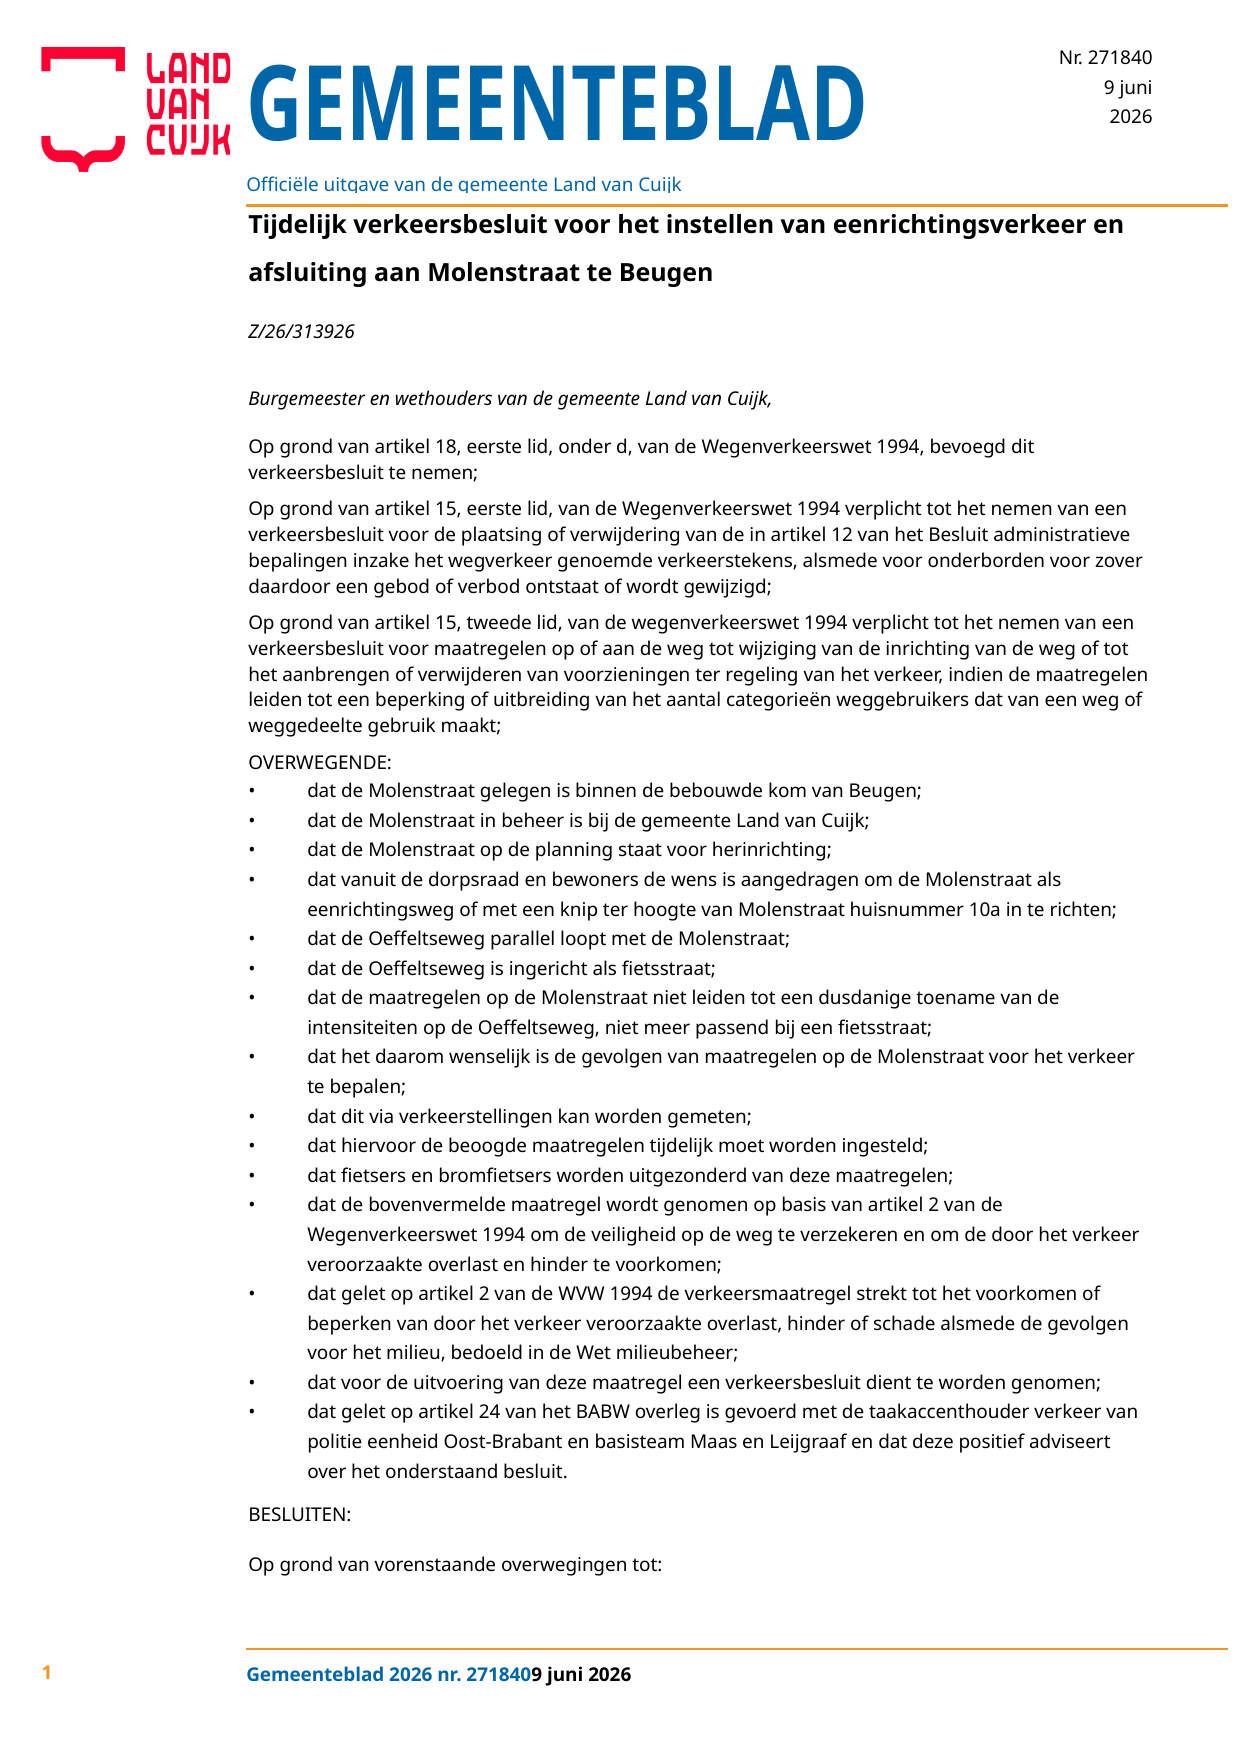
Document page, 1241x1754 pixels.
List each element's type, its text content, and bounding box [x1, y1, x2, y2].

list dat hiervoor de beoogde maatregelen tijdelijk moet worden ingesteld; [248, 1132, 1152, 1158]
list dat de Molenstraat in beheer is bij de gemeente Land van Cuijk; [248, 807, 1152, 833]
list dat gelet op artikel 2 van de WVW 1994 de verkeersmaatregel strekt tot het voorkomen of beperken van door het verkeer veroorzaakte overlast, hinder of schade alsmede de gevolgen voor het milieu, bedoeld in de Wet milieubeheer; [248, 1280, 1152, 1365]
list dat de Molenstraat gelegen is binnen de bebouwde kom van Beugen; [248, 777, 1152, 803]
text Op grond van artikel 18, eerste lid, onder d, van de Wegenverkeerswet 1994, bevoegd dit verkeersbesluit te nemen; [248, 433, 1152, 485]
list dat vanuit de dorpsraad en bewoners de wens is aangedragen om de Molenstraat als eenrichtingsweg of met een knip ter hoogte van Molenstraat huisnummer 10a in te richten; [248, 866, 1152, 921]
text OVERWEGENDE: [248, 749, 1152, 775]
list dat voor de uitvoering van deze maatregel een verkeersbesluit dient te worden genomen; [248, 1369, 1152, 1395]
list dat de Oeffeltseweg is ingericht als fietsstraat; [248, 955, 1152, 981]
list dat de Oeffeltseweg parallel loopt met de Molenstraat; [248, 925, 1152, 951]
list dat de bovenvermelde maatregel wordt genomen op basis van artikel 2 van de Wegenverkeerswet 1994 om de veiligheid op de weg te verzekeren en om de door het verkeer veroorzaakte overlast en hinder te voorkomen; [248, 1192, 1152, 1276]
text Tijdelijk verkeersbesluit voor het instellen van eenrichtingsverkeer en afsluiting aan Molenstraat te Beugen [248, 207, 1152, 288]
text Burgemeester en wethouders van de gemeente Land van Cuijk, [248, 386, 1152, 411]
list dat de maatregelen op de Molenstraat niet leiden tot een dusdanige toename van de intensiteiten op de Oeffeltseweg, niet meer passend bij een fietsstraat; [248, 984, 1152, 1040]
list dat dit via verkeerstellingen kan worden gemeten; [248, 1103, 1152, 1128]
list dat gelet op artikel 24 van het BABW overleg is gevoerd met de taakaccenthouder verkeer van politie eenheid Oost-Brabant en basisteam Maas en Leijgraaf en dat deze positief adviseert over het onderstaand besluit. [248, 1399, 1152, 1483]
text Op grond van vorenstaande overwegingen tot: [248, 1551, 1152, 1577]
text Z/26/313926 [248, 318, 1152, 344]
text Op grond van artikel 15, eerste lid, van de Wegenverkeerswet 1994 verplicht tot het nemen van een verkeersbesluit voor de plaatsing of verwijdering van de in artikel 12 van het Besluit administratieve bepalingen inzake het wegverkeer genoemde verkeerstekens, alsmede voor onderborden voor zover daardoor een gebod of verbod ontstaat of wordt gewijzigd; [248, 496, 1152, 598]
text Op grond van artikel 15, tweede lid, van de wegenverkeerswet 1994 verplicht tot het nemen van een verkeersbesluit voor maatregelen op of aan de weg tot wijziging van de inrichting van de weg of tot het aanbrengen of verwijderen van voorzieningen ter regeling van het verkeer, indien de maatregelen leiden tot een beperking of uitbreiding van het aantal categorieën weggebruikers dat van een weg of weggedeelte gebruik maakt; [248, 609, 1152, 738]
list dat de Molenstraat op de planning staat voor herinrichting; [248, 837, 1152, 862]
text BESLUITEN: [248, 1501, 1152, 1527]
list dat fietsers en bromfietsers worden uitgezonderd van deze maatregelen; [248, 1162, 1152, 1188]
list dat het daarom wenselijk is de gevolgen van maatregelen op de Molenstraat voor het verkeer te bepalen; [248, 1044, 1152, 1099]
picture [41, 47, 231, 172]
